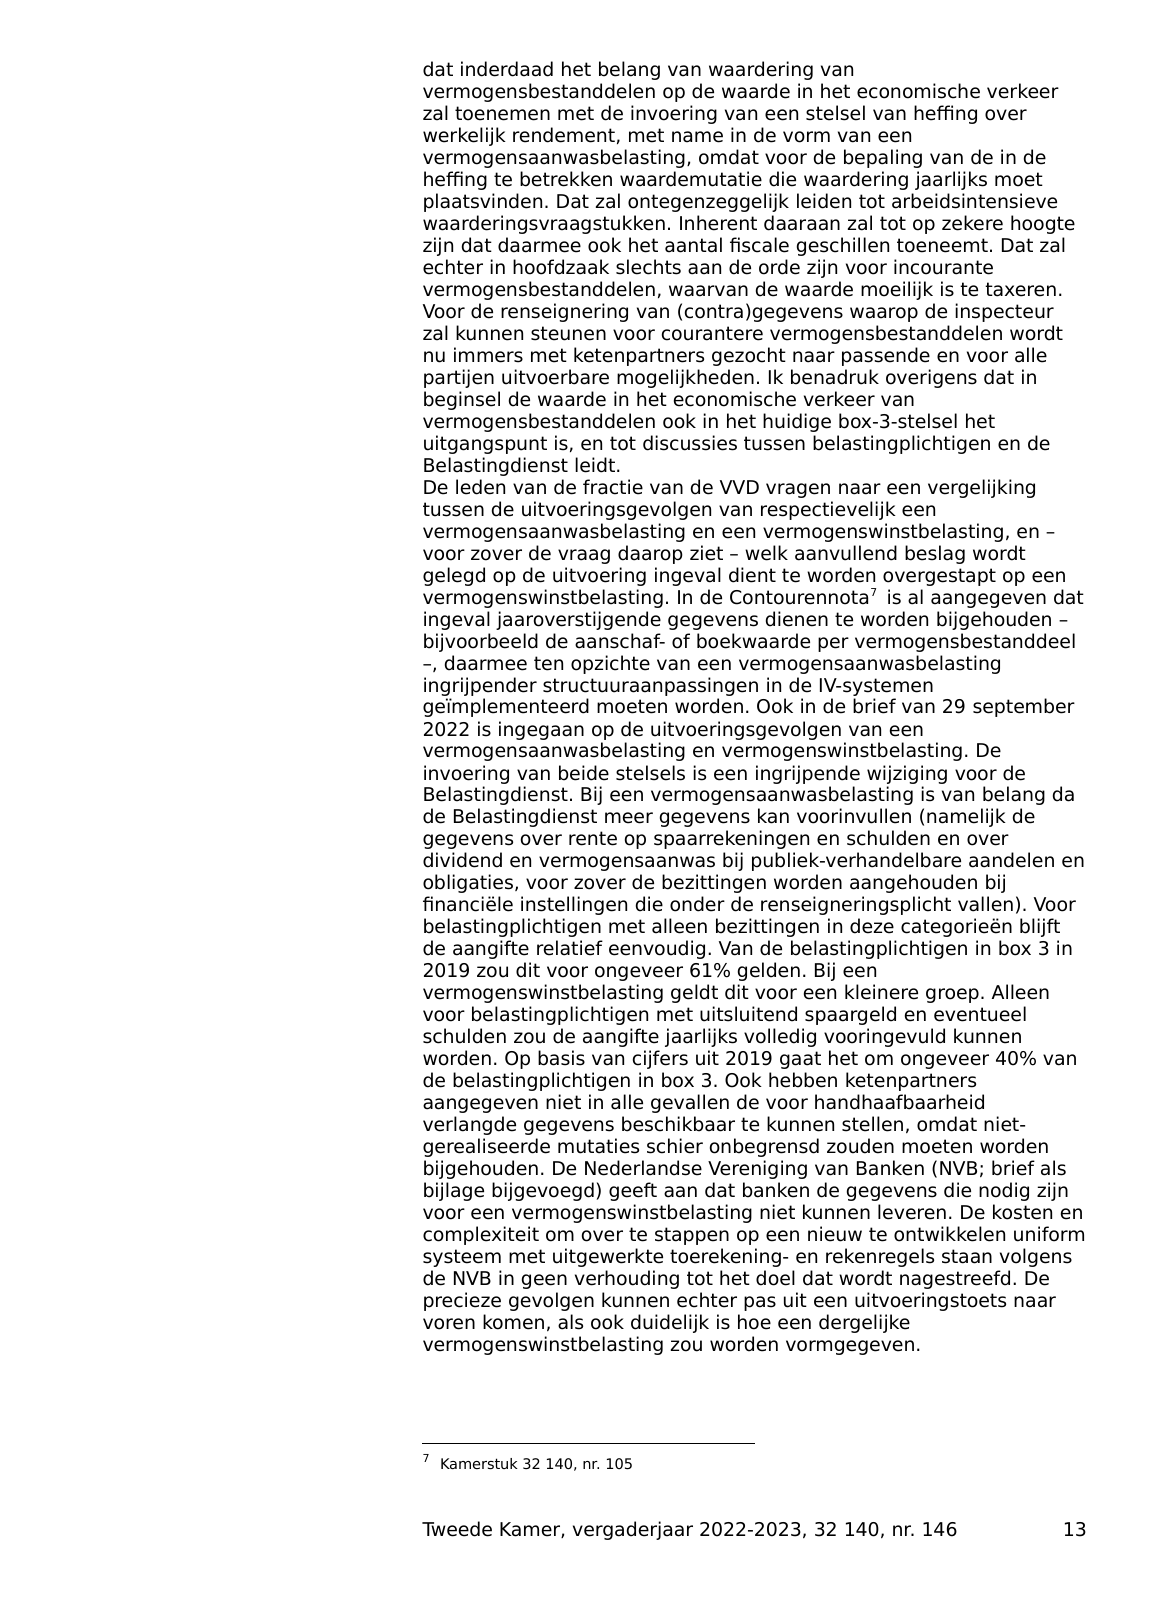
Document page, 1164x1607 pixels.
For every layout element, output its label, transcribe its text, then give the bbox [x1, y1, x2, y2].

text Kamerstuk 32 140, nr. 105 [422, 1452, 1087, 1474]
text dat inderdaad het belang van waardering van vermogensbestanddelen op de waarde in het economische verkeer zal toenemen met de invoering van een stelsel van heffing over werkelijk rendement, met name in de vorm van een vermogensaanwasbelasting, omdat voor de bepaling van de in de heffing te betrekken waardemutatie die waardering jaarlijks moet plaatsvinden. Dat zal ontegenzeggelijk leiden tot arbeidsintensieve waarderingsvraagstukken. Inherent daaraan zal tot op zekere hoogte zijn dat daarmee ook het aantal fiscale geschillen toeneemt. Dat zal echter in hoofdzaak slechts aan de orde zijn voor incourante vermogensbestanddelen, waarvan de waarde moeilijk is te taxeren. Voor de renseignering van (contra)gegevens waarop de inspecteur zal kunnen steunen voor courantere vermogensbestanddelen wordt nu immers met ketenpartners gezocht naar passende en voor alle partijen uitvoerbare mogelijkheden. Ik benadruk overigens dat in beginsel de waarde in het economische verkeer van vermogensbestanddelen ook in het huidige box-3-stelsel het uitgangspunt is, en tot discussies tussen belastingplichtigen en de Belastingdienst leidt. [422, 59, 1087, 477]
text De leden van de fractie van de VVD vragen naar een vergelijking tussen de uitvoeringsgevolgen van respectievelijk een vermogensaanwasbelasting en een vermogenswinstbelasting, en – voor zover de vraag daarop ziet – welk aanvullend beslag wordt gelegd op de uitvoering ingeval dient te worden overgestapt op een vermogenswinstbelasting. In de Contourennota is al aangegeven dat ingeval jaaroverstijgende gegevens dienen te worden bijgehouden – bijvoorbeeld de aanschaf- of boekwaarde per vermogensbestanddeel –, daarmee ten opzichte van een vermogensaanwasbelasting ingrijpender structuuraanpassingen in de IV-systemen geïmplementeerd moeten worden. Ook in de brief van 29 september 2022 is ingegaan op de uitvoeringsgevolgen van een vermogensaanwasbelasting en vermogenswinstbelasting. De invoering van beide stelsels is een ingrijpende wijziging voor de Belastingdienst. Bij een vermogensaanwasbelasting is van belang da de Belastingdienst meer gegevens kan voorinvullen (namelijk de gegevens over rente op spaarrekeningen en schulden en over dividend en vermogensaanwas bij publiek-verhandelbare aandelen en obligaties, voor zover de bezittingen worden aangehouden bij financiële instellingen die onder de renseigneringsplicht vallen). Voor belastingplichtigen met alleen bezittingen in deze categorieën blijft de aangifte relatief eenvoudig. Van de belastingplichtigen in box 3 in 2019 zou dit voor ongeveer 61% gelden. Bij een vermogenswinstbelasting geldt dit voor een kleinere groep. Alleen voor belastingplichtigen met uitsluitend spaargeld en eventueel schulden zou de aangifte jaarlijks volledig vooringevuld kunnen worden. Op basis van cijfers uit 2019 gaat het om ongeveer 40% van de belastingplichtigen in box 3. Ook hebben ketenpartners aangegeven niet in alle gevallen de voor handhaafbaarheid verlangde gegevens beschikbaar te kunnen stellen, omdat niet-gerealiseerde mutaties schier onbegrensd zouden moeten worden bijgehouden. De Nederlandse Vereniging van Banken (NVB; brief als bijlage bijgevoegd) geeft aan dat banken de gegevens die nodig zijn voor een vermogenswinstbelasting niet kunnen leveren. De kosten en complexiteit om over te stappen op een nieuw te ontwikkelen uniform systeem met uitgewerkte toerekening- en rekenregels staan volgens de NVB in geen verhouding tot het doel dat wordt nagestreefd. De precieze gevolgen kunnen echter pas uit een uitvoeringstoets naar voren komen, als ook duidelijk is hoe een dergelijke vermogenswinstbelasting zou worden vormgegeven. [422, 477, 1087, 1356]
